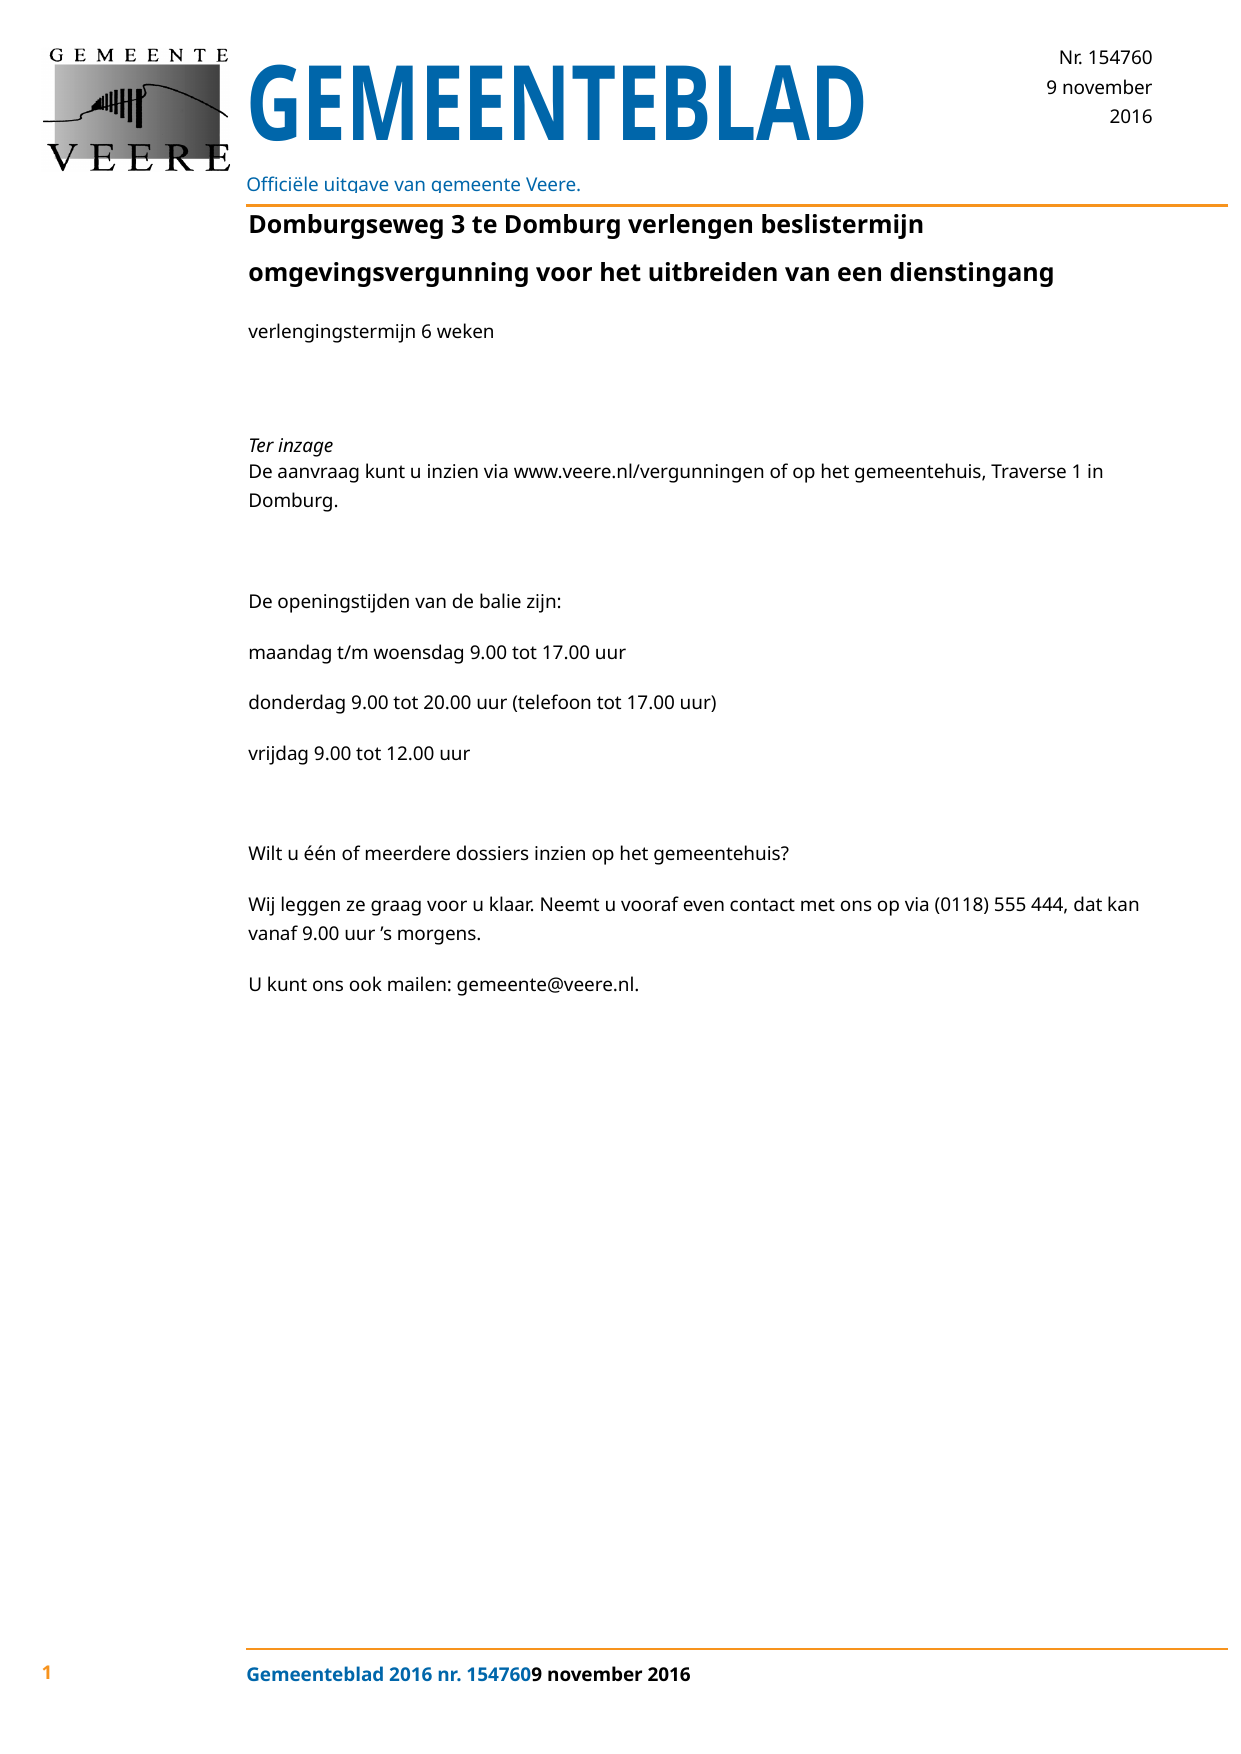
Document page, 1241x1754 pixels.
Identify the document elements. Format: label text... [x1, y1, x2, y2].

text maandag t/m woensdag 9.00 tot 17.00 uur [248, 639, 1152, 664]
text Domburgseweg 3 te Domburg verlengen beslistermijn omgevingsvergunning voor het uitbreiden van een dienstingang [248, 207, 1152, 288]
text De aanvraag kunt u inzien via www.veere.nl/vergunningen of op het gemeentehuis, Traverse 1 in Domburg. [248, 458, 1152, 513]
text Wilt u één of meerdere dossiers inzien op het gemeentehuis? [248, 841, 1152, 866]
picture [41, 47, 231, 172]
text U kunt ons ook mailen: gemeente@veere.nl. [248, 971, 1152, 997]
text Wij leggen ze graag voor u klaar. Neemt u vooraf even contact met ons op via (0118) 555 444, dat kan vanaf 9.00 uur ’s morgens. [248, 891, 1152, 946]
text Ter inzage [248, 432, 1152, 458]
text donderdag 9.00 tot 20.00 uur (telefoon tot 17.00 uur) [248, 689, 1152, 715]
text De openingstijden van de balie zijn: [248, 588, 1152, 614]
text verlengingstermijn 6 weken [248, 318, 1152, 344]
text vrijdag 9.00 tot 12.00 uur [248, 740, 1152, 765]
